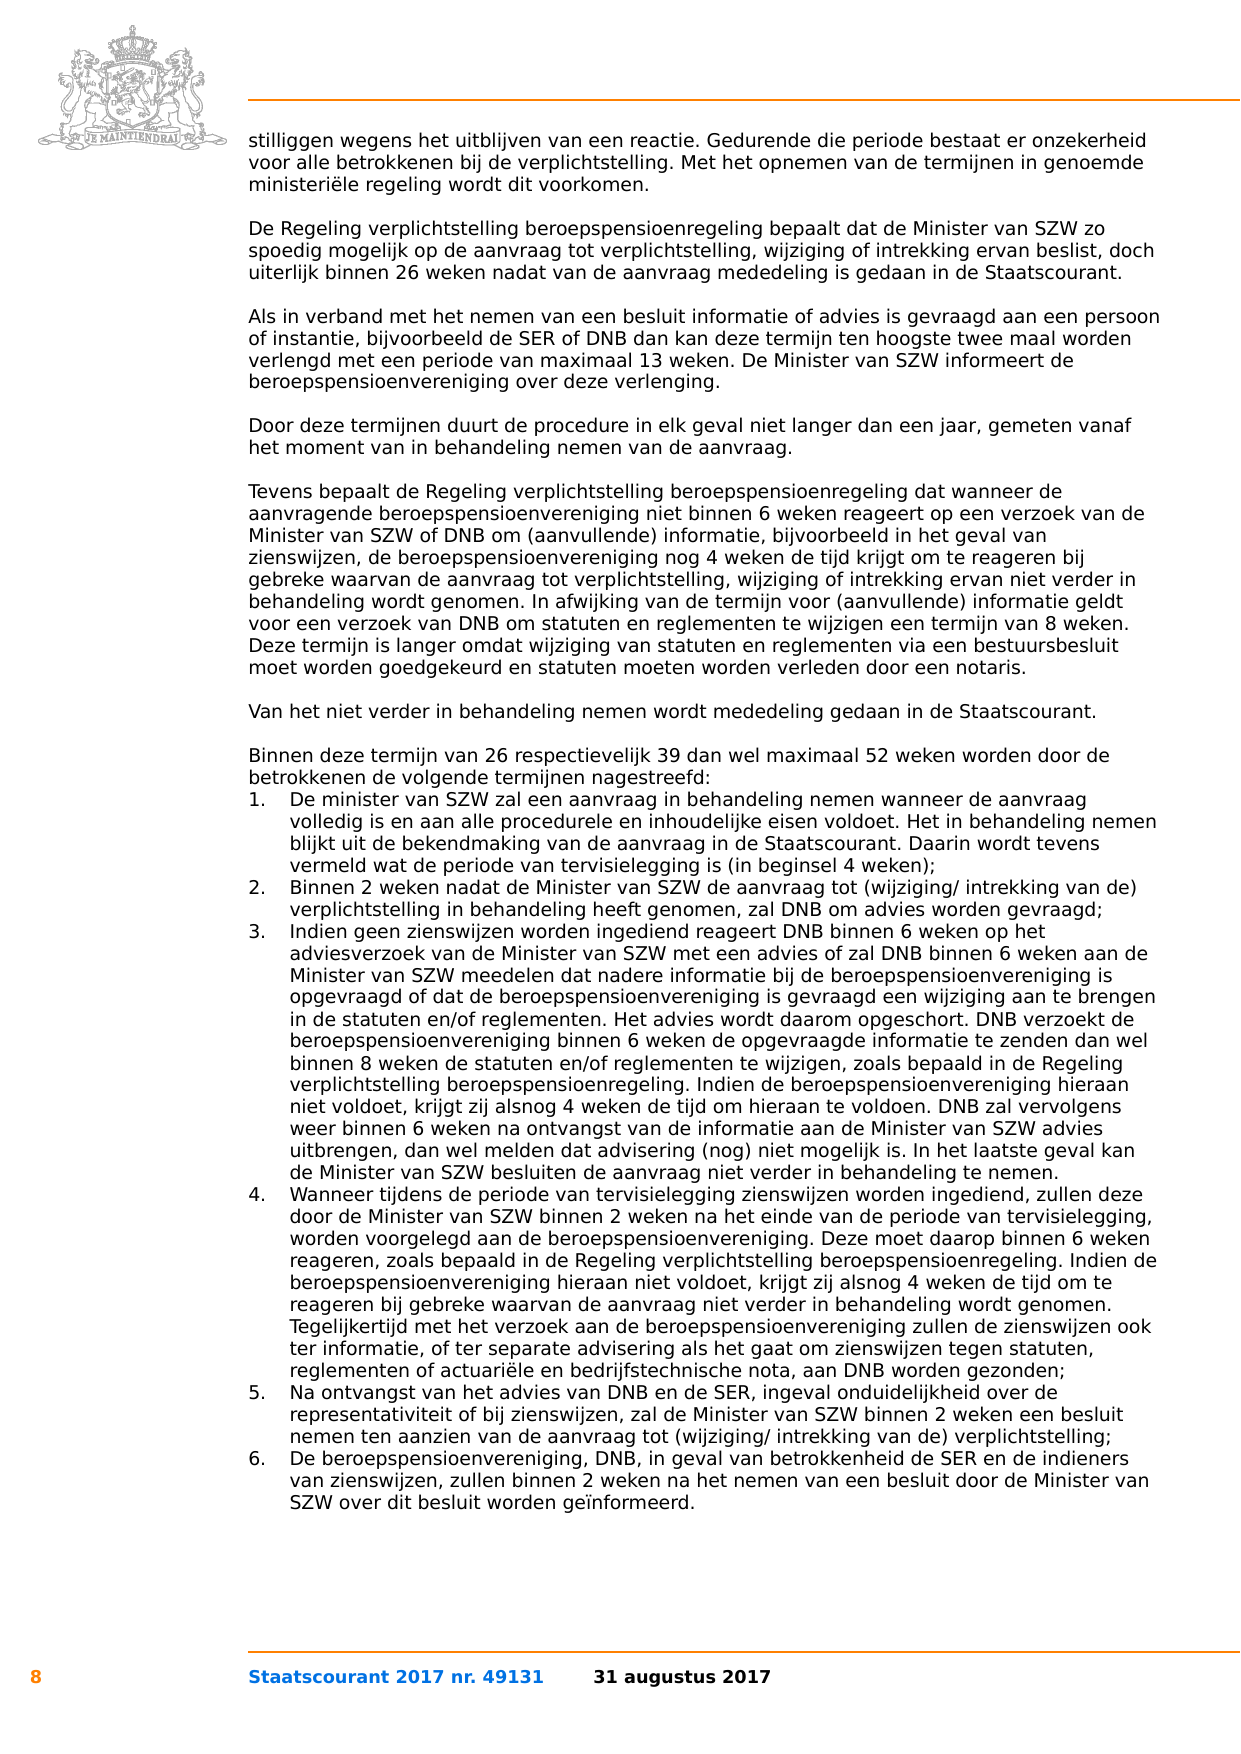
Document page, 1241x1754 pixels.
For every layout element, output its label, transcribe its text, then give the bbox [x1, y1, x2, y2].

text Tevens bepaalt de Regeling verplichtstelling beroepspensioenregeling dat wanneer de aanvragende beroepspensioenvereniging niet binnen 6 weken reageert op een verzoek van de Minister van SZW of DNB om (aanvullende) informatie, bijvoorbeeld in het geval van zienswijzen, de beroepspensioenvereniging nog 4 weken de tijd krijgt om te reageren bij gebreke waarvan de aanvraag tot verplichtstelling, wijziging of intrekking ervan niet verder in behandeling wordt genomen. In afwijking van de termijn voor (aanvullende) informatie geldt voor een verzoek van DNB om statuten en reglementen te wijzigen een termijn van 8 weken. Deze termijn is langer omdat wijziging van statuten en reglementen via een bestuursbesluit moet worden goedgekeurd en statuten moeten worden verleden door een notaris. [248, 481, 1163, 679]
text stilliggen wegens het uitblijven van een reactie. Gedurende die periode bestaat er onzekerheid voor alle betrokkenen bij de verplichtstelling. Met het opnemen van de termijnen in genoemde ministeriële regeling wordt dit voorkomen. [248, 130, 1163, 196]
text 4. Wanneer tijdens de periode van tervisielegging zienswijzen worden ingediend, zullen deze door de Minister van SZW binnen 2 weken na het einde van de periode van tervisielegging, worden voorgelegd aan de beroepspensioenvereniging. Deze moet daarop binnen 6 weken reageren, zoals bepaald in de Regeling verplichtstelling beroepspensioenregeling. Indien de beroepspensioenvereniging hieraan niet voldoet, krijgt zij alsnog 4 weken de tijd om te reageren bij gebreke waarvan de aanvraag niet verder in behandeling wordt genomen. Tegelijkertijd met het verzoek aan de beroepspensioenvereniging zullen de zienswijzen ook ter informatie, of ter separate advisering als het gaat om zienswijzen tegen statuten, reglementen of actuariële en bedrijfstechnische nota, aan DNB worden gezonden; [248, 1184, 1163, 1382]
text De Regeling verplichtstelling beroepspensioenregeling bepaalt dat de Minister van SZW zo spoedig mogelijk op de aanvraag tot verplichtstelling, wijziging of intrekking ervan beslist, doch uiterlijk binnen 26 weken nadat van de aanvraag mededeling is gedaan in de Staatscourant. [248, 218, 1163, 284]
text 2. Binnen 2 weken nadat de Minister van SZW de aanvraag tot (wijziging/ intrekking van de) verplichtstelling in behandeling heeft genomen, zal DNB om advies worden gevraagd; [248, 877, 1163, 921]
text Binnen deze termijn van 26 respectievelijk 39 dan wel maximaal 52 weken worden door de betrokkenen de volgende termijnen nagestreefd: [248, 745, 1163, 789]
text Als in verband met het nemen van een besluit informatie of advies is gevraagd aan een persoon of instantie, bijvoorbeeld de SER of DNB dan kan deze termijn ten hoogste twee maal worden verlengd met een periode van maximaal 13 weken. De Minister van SZW informeert de beroepspensioenvereniging over deze verlenging. [248, 306, 1163, 393]
text 5. Na ontvangst van het advies van DNB en de SER, ingeval onduidelijkheid over de representativiteit of bij zienswijzen, zal de Minister van SZW binnen 2 weken een besluit nemen ten aanzien van de aanvraag tot (wijziging/ intrekking van de) verplichtstelling; [248, 1382, 1163, 1448]
text 6. De beroepspensioenvereniging, DNB, in geval van betrokkenheid de SER en de indieners van zienswijzen, zullen binnen 2 weken na het nemen van een besluit door de Minister van SZW over dit besluit worden geïnformeerd. [248, 1448, 1163, 1514]
text Van het niet verder in behandeling nemen wordt mededeling gedaan in de Staatscourant. [248, 701, 1163, 723]
text Door deze termijnen duurt de procedure in elk geval niet langer dan een jaar, gemeten vanaf het moment van in behandeling nemen van de aanvraag. [248, 415, 1163, 459]
picture [38, 25, 227, 150]
text 3. Indien geen zienswijzen worden ingediend reageert DNB binnen 6 weken op het adviesverzoek van de Minister van SZW met een advies of zal DNB binnen 6 weken aan de Minister van SZW meedelen dat nadere informatie bij de beroepspensioenvereniging is opgevraagd of dat de beroepspensioenvereniging is gevraagd een wijziging aan te brengen in de statuten en/of reglementen. Het advies wordt daarom opgeschort. DNB verzoekt de beroepspensioenvereniging binnen 6 weken de opgevraagde informatie te zenden dan wel binnen 8 weken de statuten en/of reglementen te wijzigen, zoals bepaald in de Regeling verplichtstelling beroepspensioenregeling. Indien de beroepspensioenvereniging hieraan niet voldoet, krijgt zij alsnog 4 weken de tijd om hieraan te voldoen. DNB zal vervolgens weer binnen 6 weken na ontvangst van de informatie aan de Minister van SZW advies uitbrengen, dan wel melden dat advisering (nog) niet mogelijk is. In het laatste geval kan de Minister van SZW besluiten de aanvraag niet verder in behandeling te nemen. [248, 921, 1163, 1184]
text 1. De minister van SZW zal een aanvraag in behandeling nemen wanneer de aanvraag volledig is en aan alle procedurele en inhoudelijke eisen voldoet. Het in behandeling nemen blijkt uit de bekendmaking van de aanvraag in de Staatscourant. Daarin wordt tevens vermeld wat de periode van tervisielegging is (in beginsel 4 weken); [248, 789, 1163, 877]
